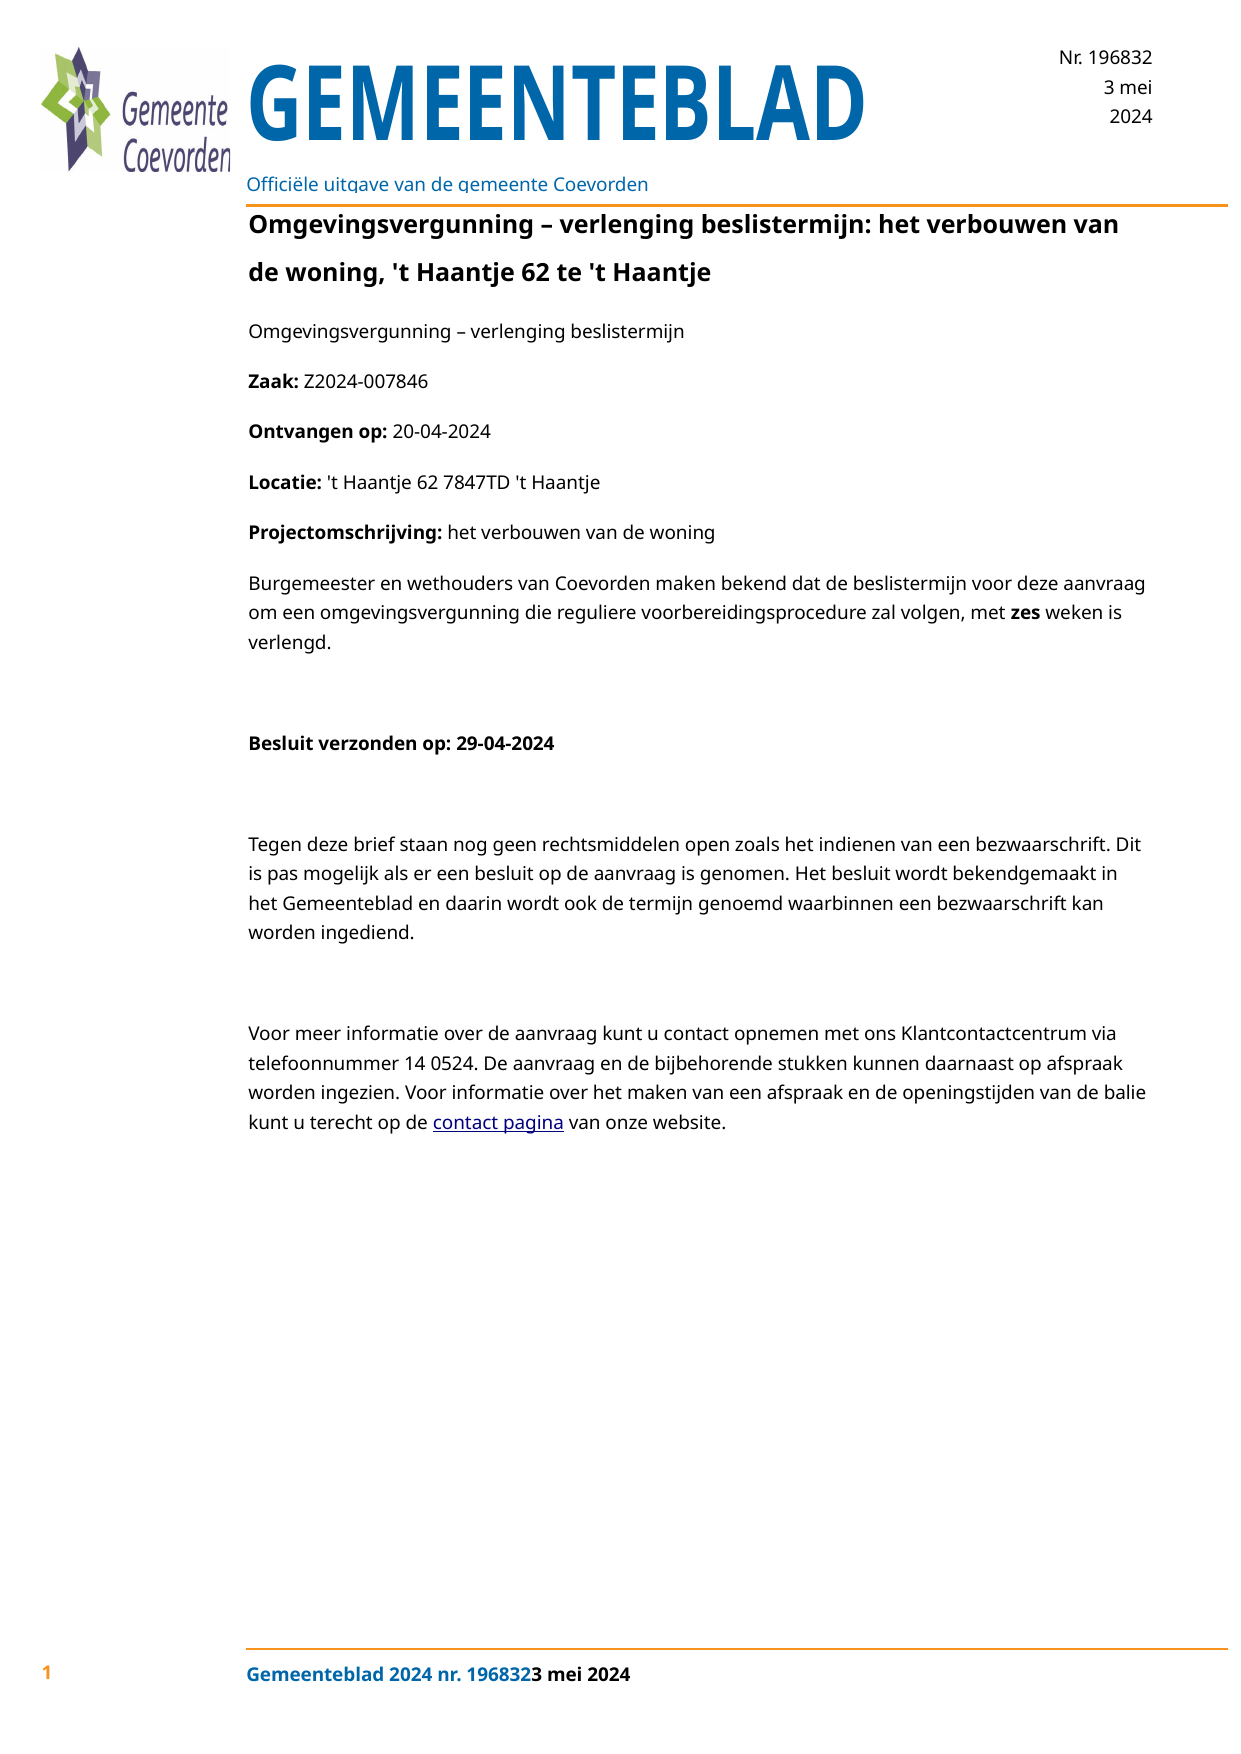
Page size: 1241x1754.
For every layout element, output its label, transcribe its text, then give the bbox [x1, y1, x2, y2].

text Ontvangen op: 20-04-2024 [248, 419, 1152, 444]
text Besluit verzonden op: 29-04-2024 [248, 730, 1152, 756]
text Locatie: 't Haantje 62 7847TD 't Haantje [248, 469, 1152, 495]
text Projectomschrijving: het verbouwen van de woning [248, 519, 1152, 545]
text Omgevingsvergunning – verlenging beslistermijn: het verbouwen van de woning, 't Haantje 62 te 't Haantje [248, 207, 1152, 288]
text Omgevingsvergunning – verlenging beslistermijn [248, 318, 1152, 344]
text Voor meer informatie over de aanvraag kunt u contact opnemen met ons Klantcontactcentrum via telefoonnummer 14 0524. De aanvraag en de bijbehorende stukken kunnen daarnaast op afspraak worden ingezien. Voor informatie over het maken van een afspraak en de openingstijden van de balie kunt u terecht op de contact pagina van onze website. [248, 1020, 1152, 1135]
text Burgemeester en wethouders van Coevorden maken bekend dat de beslistermijn voor deze aanvraag om een omgevingsvergunning die reguliere voorbereidingsprocedure zal volgen, met zes weken is verlengd. [248, 570, 1152, 655]
text Zaak: Z2024-007846 [248, 368, 1152, 394]
picture [41, 47, 231, 172]
text Tegen deze brief staan nog geen rechtsmiddelen open zoals het indienen van een bezwaarschrift. Dit is pas mogelijk als er een besluit op de aanvraag is genomen. Het besluit wordt bekendgemaakt in het Gemeenteblad en daarin wordt ook de termijn genoemd waarbinnen een bezwaarschrift kan worden ingediend. [248, 831, 1152, 945]
